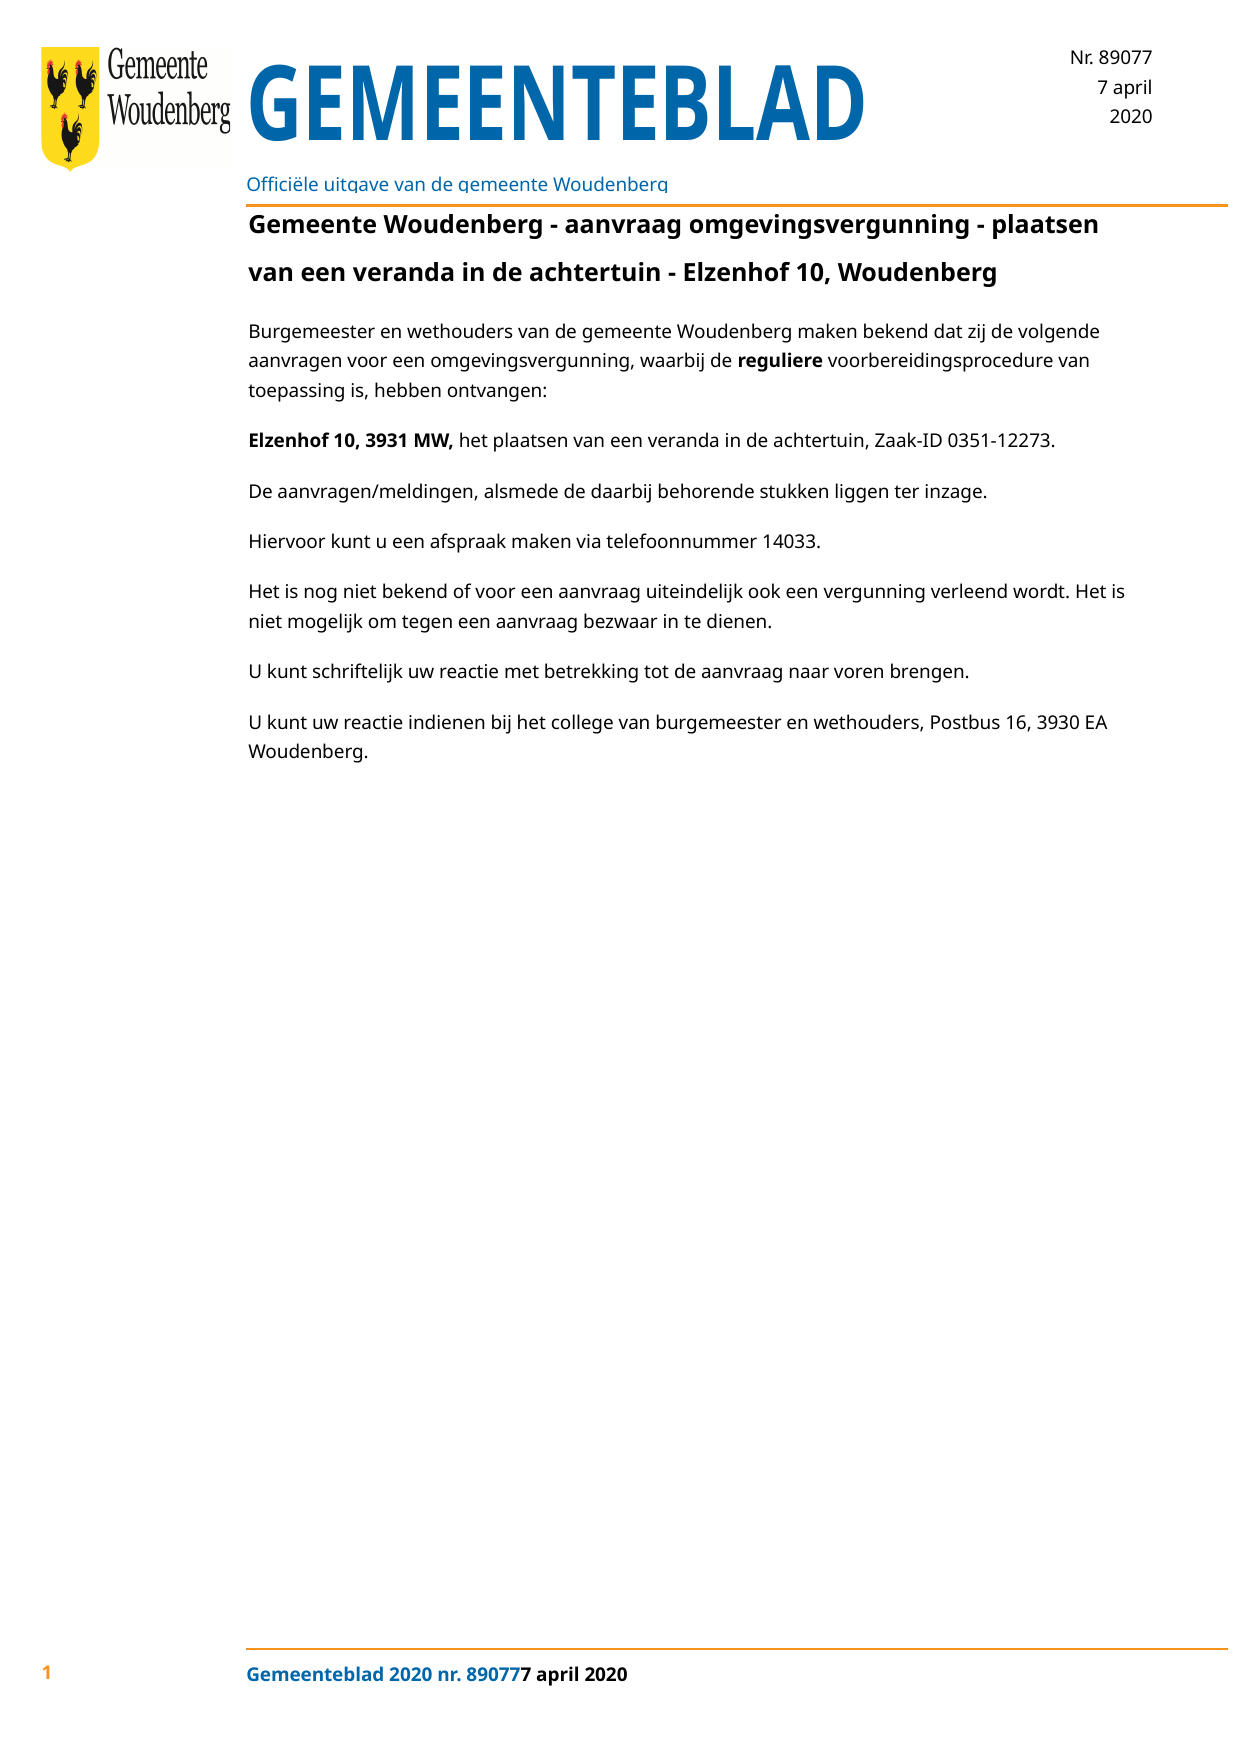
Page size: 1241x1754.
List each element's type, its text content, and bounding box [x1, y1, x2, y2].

picture [41, 47, 231, 172]
text Burgemeester en wethouders van de gemeente Woudenberg maken bekend dat zij de volgende aanvragen voor een omgevingsvergunning, waarbij de reguliere voorbereidingsprocedure van toepassing is, hebben ontvangen: [248, 318, 1152, 403]
text U kunt uw reactie indienen bij het college van burgemeester en wethouders, Postbus 16, 3930 EA Woudenberg. [248, 709, 1152, 764]
text Gemeente Woudenberg - aanvraag omgevingsvergunning - plaatsen van een veranda in de achtertuin - Elzenhof 10, Woudenberg [248, 207, 1152, 288]
text Elzenhof 10, 3931 MW, het plaatsen van een veranda in de achtertuin, Zaak-ID 0351-12273. [248, 427, 1152, 453]
text De aanvragen/meldingen, alsmede de daarbij behorende stukken liggen ter inzage. [248, 478, 1152, 504]
text Hiervoor kunt u een afspraak maken via telefoonnummer 14033. [248, 528, 1152, 554]
text Het is nog niet bekend of voor een aanvraag uiteindelijk ook een vergunning verleend wordt. Het is niet mogelijk om tegen een aanvraag bezwaar in te dienen. [248, 579, 1152, 634]
text U kunt schriftelijk uw reactie met betrekking tot de aanvraag naar voren brengen. [248, 659, 1152, 684]
